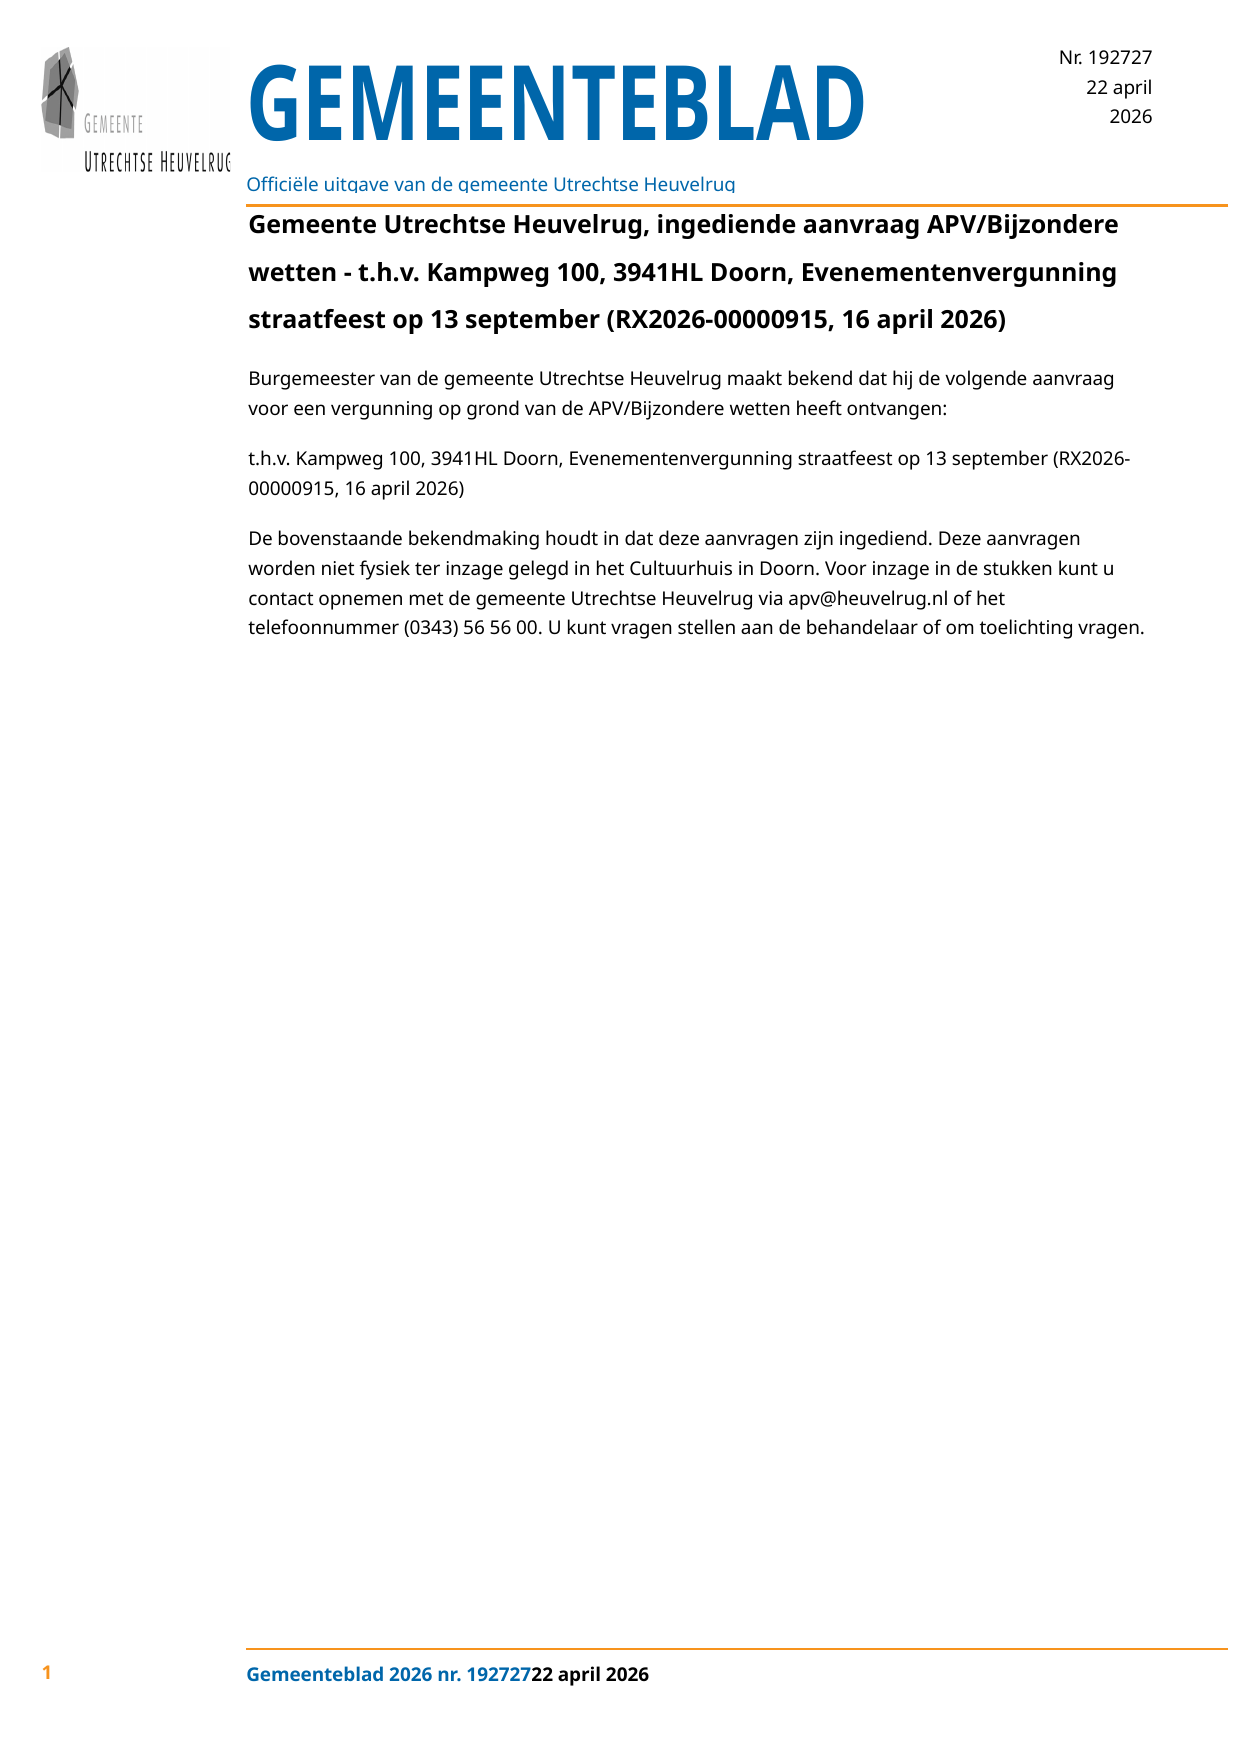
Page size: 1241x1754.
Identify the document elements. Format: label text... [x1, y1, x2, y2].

text De bovenstaande bekendmaking houdt in dat deze aanvragen zijn ingediend. Deze aanvragen worden niet fysiek ter inzage gelegd in het Cultuurhuis in Doorn. Voor inzage in de stukken kunt u contact opnemen met de gemeente Utrechtse Heuvelrug via apv@heuvelrug.nl of het telefoonnummer (0343) 56 56 00. U kunt vragen stellen aan de behandelaar of om toelichting vragen. [248, 526, 1152, 640]
text Gemeente Utrechtse Heuvelrug, ingediende aanvraag APV/Bijzondere wetten - t.h.v. Kampweg 100, 3941HL Doorn, Evenementenvergunning straatfeest op 13 september (RX2026-00000915, 16 april 2026) [248, 207, 1152, 336]
text t.h.v. Kampweg 100, 3941HL Doorn, Evenementenvergunning straatfeest op 13 september (RX2026-00000915, 16 april 2026) [248, 446, 1152, 501]
picture [41, 47, 231, 172]
text Burgemeester van de gemeente Utrechtse Heuvelrug maakt bekend dat hij de volgende aanvraag voor een vergunning op grond van de APV/Bijzondere wetten heeft ontvangen: [248, 366, 1152, 421]
